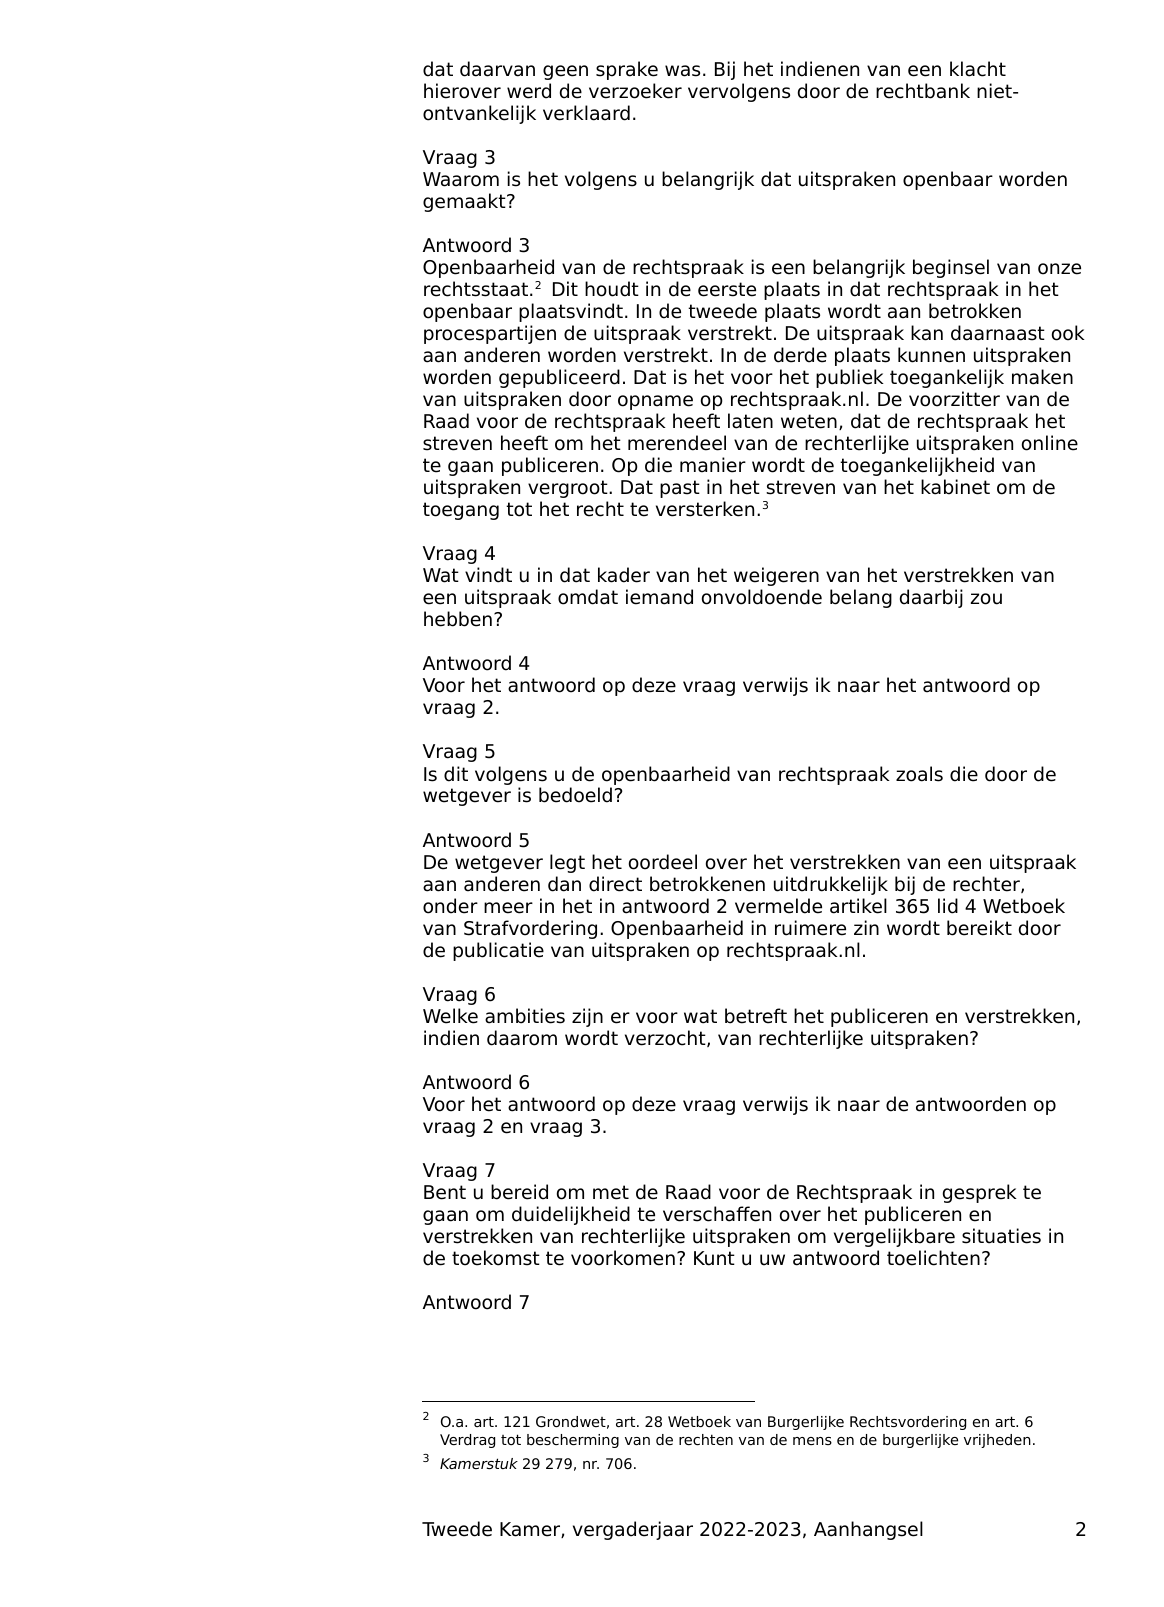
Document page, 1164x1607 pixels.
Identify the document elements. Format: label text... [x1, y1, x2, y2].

text Antwoord 5 [422, 829, 1087, 852]
text Wat vindt u in dat kader van het weigeren van het verstrekken van een uitspraak omdat iemand onvoldoende belang daarbij zou hebben? [422, 565, 1087, 631]
text Waarom is het volgens u belangrijk dat uitspraken openbaar worden gemaakt? [422, 169, 1087, 213]
text Antwoord 7 [422, 1292, 1087, 1314]
text Vraag 7 [422, 1160, 1087, 1182]
text Bent u bereid om met de Raad voor de Rechtspraak in gesprek te gaan om duidelijkheid te verschaffen over het publiceren en verstrekken van rechterlijke uitspraken om vergelijkbare situaties in de toekomst te voorkomen? Kunt u uw antwoord toelichten? [422, 1182, 1087, 1270]
text Voor het antwoord op deze vraag verwijs ik naar het antwoord op vraag 2. [422, 675, 1087, 719]
text Antwoord 3 [422, 235, 1087, 257]
text Kamerstuk 29 279, nr. 706. [422, 1452, 1087, 1474]
text Vraag 4 [422, 543, 1087, 565]
text O.a. art. 121 Grondwet, art. 28 Wetboek van Burgerlijke Rechtsvordering en art. 6 Verdrag tot bescherming van de rechten van de mens en de burgerlijke vrijheden. [422, 1410, 1087, 1449]
text Vraag 3 [422, 147, 1087, 169]
text Vraag 6 [422, 984, 1087, 1006]
text Welke ambities zijn er voor wat betreft het publiceren en verstrekken, indien daarom wordt verzocht, van rechterlijke uitspraken? [422, 1006, 1087, 1049]
text Antwoord 4 [422, 653, 1087, 675]
text De wetgever legt het oordeel over het verstrekken van een uitspraak aan anderen dan direct betrokkenen uitdrukkelijk bij de rechter, onder meer in het in antwoord 2 vermelde artikel 365 lid 4 Wetboek van Strafvordering. Openbaarheid in ruimere zin wordt bereikt door de publicatie van uitspraken op rechtspraak.nl. [422, 852, 1087, 961]
text Is dit volgens u de openbaarheid van rechtspraak zoals die door de wetgever is bedoeld? [422, 763, 1087, 807]
text Openbaarheid van de rechtspraak is een belangrijk beginsel van onze rechtsstaat. Dit houdt in de eerste plaats in dat rechtspraak in het openbaar plaatsvindt. In de tweede plaats wordt aan betrokken procespartijen de uitspraak verstrekt. De uitspraak kan daarnaast ook aan anderen worden verstrekt. In de derde plaats kunnen uitspraken worden gepubliceerd. Dat is het voor het publiek toegankelijk maken van uitspraken door opname op rechtspraak.nl. De voorzitter van de Raad voor de rechtspraak heeft laten weten, dat de rechtspraak het streven heeft om het merendeel van de rechterlijke uitspraken online te gaan publiceren. Op die manier wordt de toegankelijkheid van uitspraken vergroot. Dat past in het streven van het kabinet om de toegang tot het recht te versterken. [422, 257, 1087, 521]
text dat daarvan geen sprake was. Bij het indienen van een klacht hierover werd de verzoeker vervolgens door de rechtbank niet-ontvankelijk verklaard. [422, 59, 1087, 125]
text Voor het antwoord op deze vraag verwijs ik naar de antwoorden op vraag 2 en vraag 3. [422, 1094, 1087, 1138]
text Antwoord 6 [422, 1072, 1087, 1094]
text Vraag 5 [422, 741, 1087, 763]
